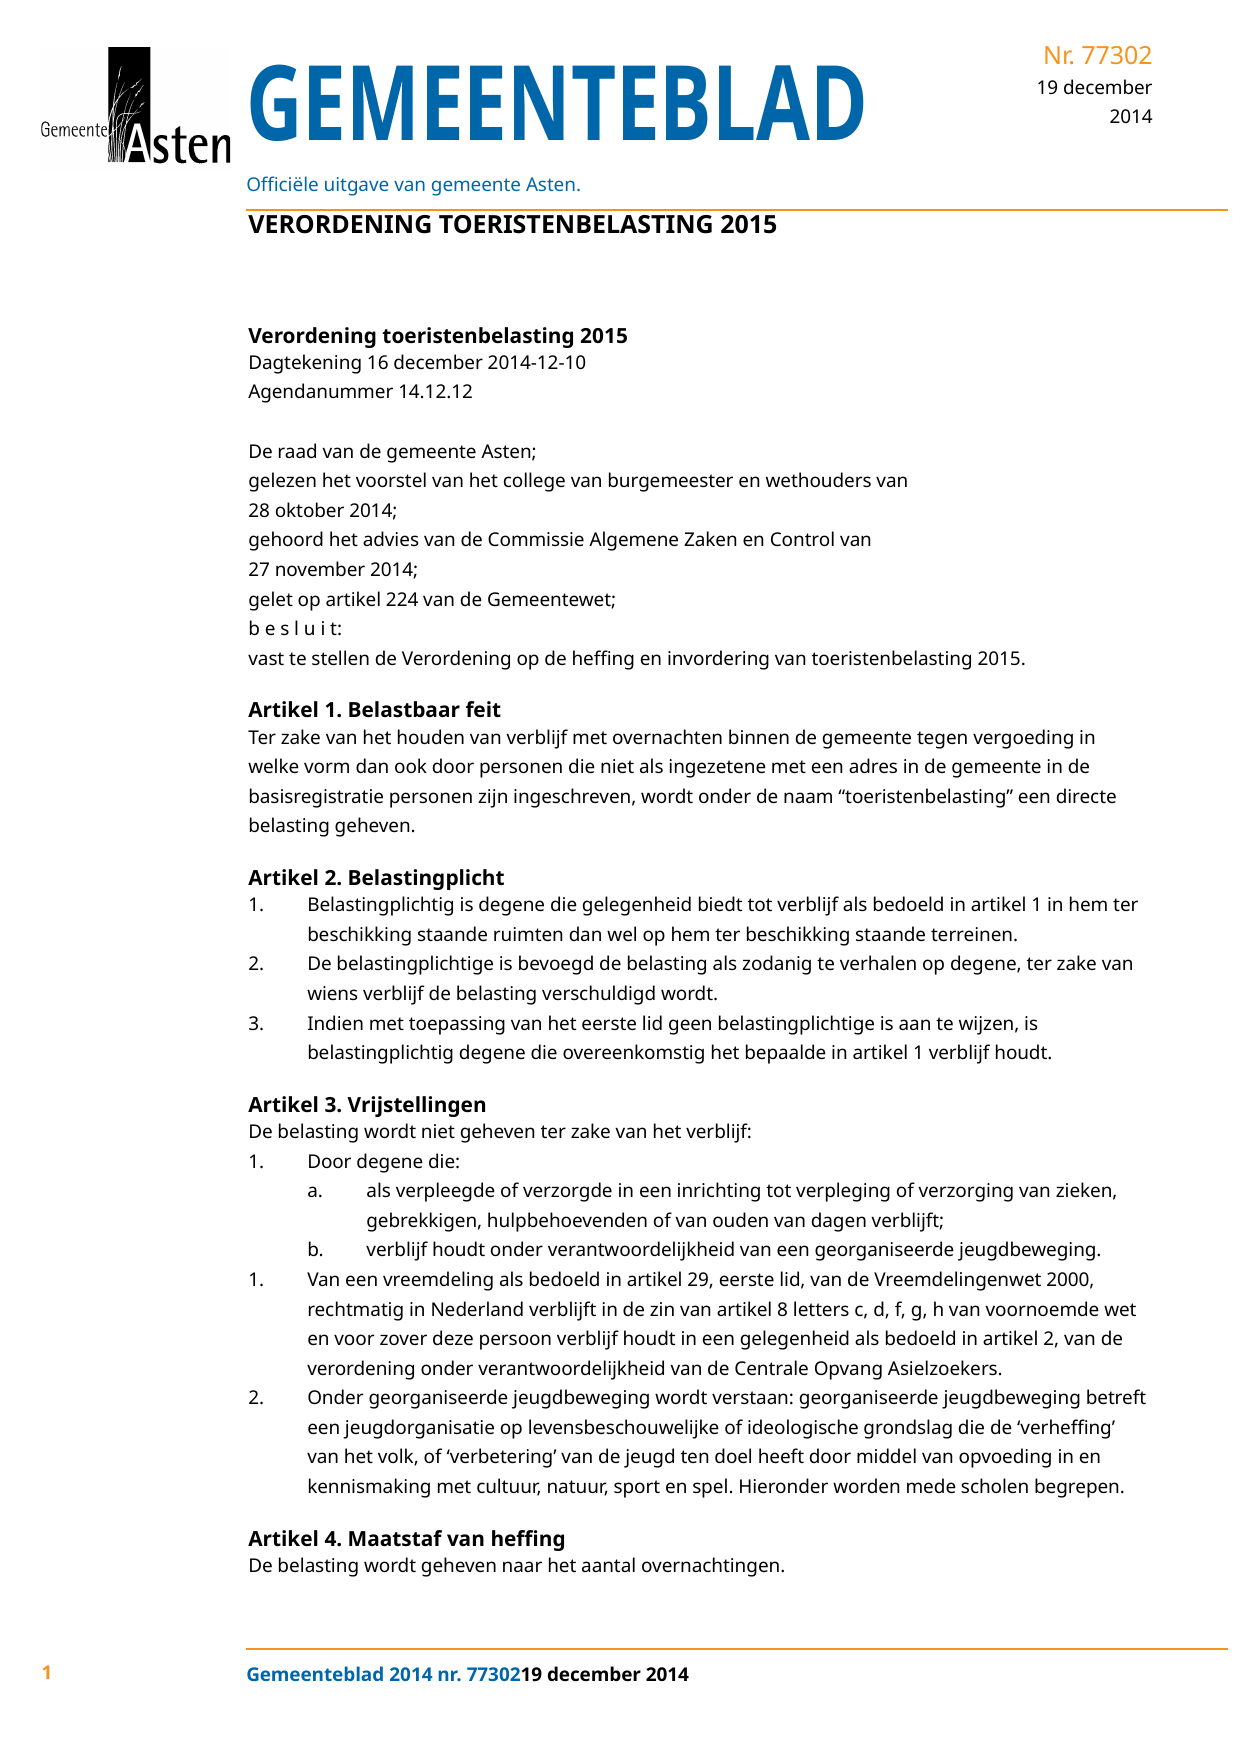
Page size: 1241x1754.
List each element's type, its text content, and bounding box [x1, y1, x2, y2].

list Belastingplichtig is degene die gelegenheid biedt tot verblijf als bedoeld in artikel 1 in hem ter beschikking staande ruimten dan wel op hem ter beschikking staande terreinen. [248, 891, 1152, 947]
text b e s l u i t: [248, 615, 1152, 641]
text VERORDENING TOERISTENBELASTING 2015 [248, 211, 1152, 241]
list Onder georganiseerde jeugdbeweging wordt verstaan: georganiseerde jeugdbeweging betreft een jeugdorganisatie op levensbeschouwelijke of ideologische grondslag die de ‘verheffing’ van het volk, of ‘verbetering’ van de jeugd ten doel heeft door middel van opvoeding in en kennismaking met cultuur, natuur, sport en spel. Hieronder worden mede scholen begrepen. [248, 1384, 1152, 1499]
list als verpleegde of verzorgde in een inrichting tot verpleging of verzorging van zieken, gebrekkigen, hulpbehoevenden of van ouden van dagen verblijft; [307, 1177, 1152, 1233]
list verblijf houdt onder verantwoordelijkheid van een georganiseerde jeugdbeweging. [307, 1237, 1152, 1262]
list Indien met toepassing van het eerste lid geen belastingplichtige is aan te wijzen, is belastingplichtig degene die overeenkomstig het bepaalde in artikel 1 verblijf houdt. [248, 1010, 1152, 1065]
list De belastingplichtige is bevoegd de belasting als zodanig te verhalen op degene, ter zake van wiens verblijf de belasting verschuldigd wordt. [248, 951, 1152, 1006]
text Ter zake van het houden van verblijf met overnachten binnen de gemeente tegen vergoeding in welke vorm dan ook door personen die niet als ingezetene met een adres in de gemeente in de basisregistratie personen zijn ingeschreven, wordt onder de naam “toeristenbelasting” een directe belasting geheven. [248, 724, 1152, 838]
text Verordening toeristenbelasting 2015 [248, 321, 1152, 349]
text gelezen het voorstel van het college van burgemeester en wethouders van [248, 467, 1152, 493]
text gehoord het advies van de Commissie Algemene Zaken en Control van [248, 527, 1152, 552]
text gelet op artikel 224 van de Gemeentewet; [248, 586, 1152, 612]
list Van een vreemdeling als bedoeld in artikel 29, eerste lid, van de Vreemdelingenwet 2000, rechtmatig in Nederland verblijft in de zin van artikel 8 letters c, d, f, g, h van voornoemde wet en voor zover deze persoon verblijf houdt in een gelegenheid als bedoeld in artikel 2, van de verordening onder verantwoordelijkheid van de Centrale Opvang Asielzoekers. [248, 1266, 1152, 1381]
text 27 november 2014; [248, 556, 1152, 582]
picture [41, 47, 231, 172]
text Artikel 2. Belastingplicht [248, 863, 1152, 891]
text De raad van de gemeente Asten; [248, 438, 1152, 464]
text Artikel 1. Belastbaar feit [248, 695, 1152, 724]
text 28 oktober 2014; [248, 497, 1152, 523]
text De belasting wordt geheven naar het aantal overnachtingen. [248, 1552, 1152, 1578]
text Artikel 4. Maatstaf van heffing [248, 1524, 1152, 1552]
text Agendanummer 14.12.12 [248, 379, 1152, 404]
text Dagtekening 16 december 2014-12-10 [248, 349, 1152, 375]
list Door degene die: [248, 1148, 1152, 1173]
text Artikel 3. Vrijstellingen [248, 1090, 1152, 1118]
text vast te stellen de Verordening op de heffing en invordering van toeristenbelasting 2015. [248, 645, 1152, 671]
text De belasting wordt niet geheven ter zake van het verblijf: [248, 1118, 1152, 1144]
